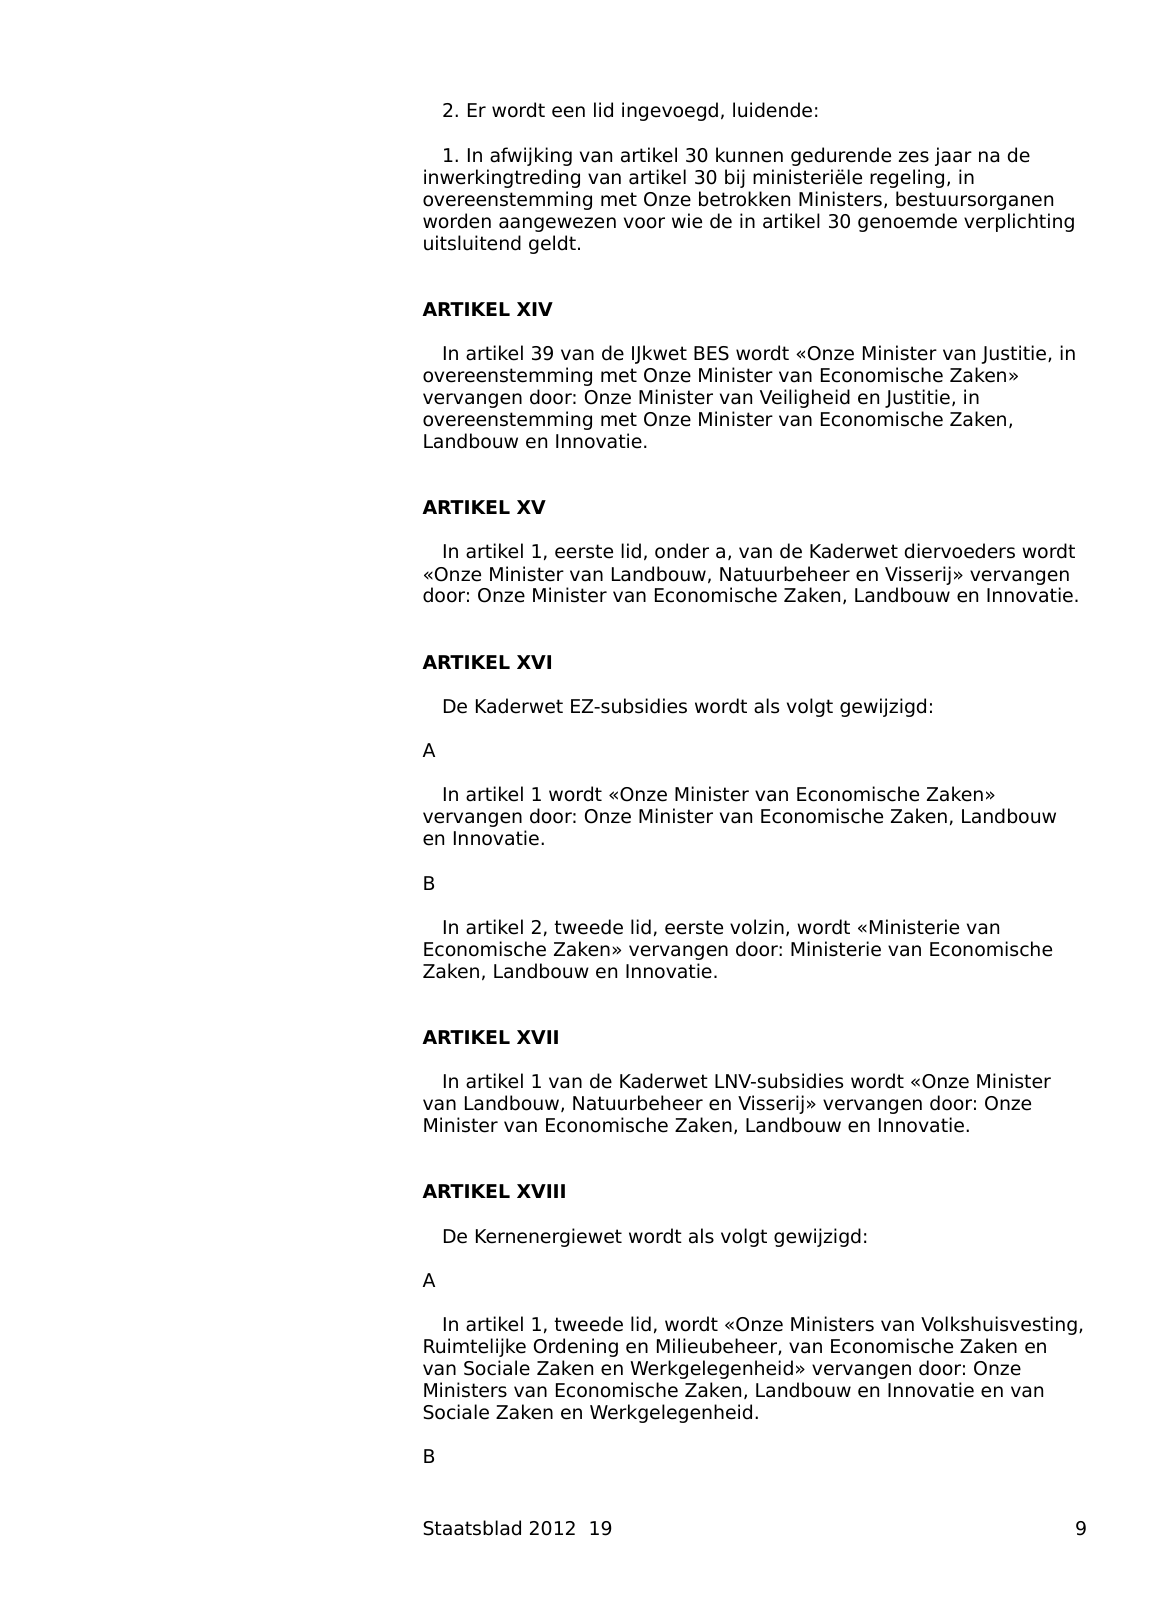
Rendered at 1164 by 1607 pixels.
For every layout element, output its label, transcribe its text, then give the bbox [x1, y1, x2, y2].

subtitle ARTIKEL XIV [422, 299, 1087, 321]
subtitle ARTIKEL XVII [422, 1027, 1087, 1049]
text In artikel 1, eerste lid, onder a, van de Kaderwet diervoeders wordt «Onze Minister van Landbouw, Natuurbeheer en Visserij» vervangen door: Onze Minister van Economische Zaken, Landbouw en Innovatie. [422, 541, 1087, 607]
subtitle ARTIKEL XVI [422, 652, 1087, 674]
subtitle ARTIKEL XVIII [422, 1181, 1087, 1203]
text In artikel 1 van de Kaderwet LNV-subsidies wordt «Onze Minister van Landbouw, Natuurbeheer en Visserij» vervangen door: Onze Minister van Economische Zaken, Landbouw en Innovatie. [422, 1071, 1087, 1137]
subtitle ARTIKEL XV [422, 497, 1087, 519]
text In artikel 2, tweede lid, eerste volzin, wordt «Ministerie van Economische Zaken» vervangen door: Ministerie van Economische Zaken, Landbouw en Innovatie. [422, 917, 1087, 982]
text In artikel 39 van de IJkwet BES wordt «Onze Minister van Justitie, in overeenstemming met Onze Minister van Economische Zaken» vervangen door: Onze Minister van Veiligheid en Justitie, in overeenstemming met Onze Minister van Economische Zaken, Landbouw en Innovatie. [422, 343, 1087, 453]
text A [422, 740, 1087, 762]
text B [422, 1446, 1087, 1468]
text De Kaderwet EZ-subsidies wordt als volgt gewijzigd: [422, 696, 1087, 718]
text B [422, 872, 1087, 894]
text In artikel 1, tweede lid, wordt «Onze Ministers van Volkshuisvesting, Ruimtelijke Ordening en Milieubeheer, van Economische Zaken en van Sociale Zaken en Werkgelegenheid» vervangen door: Onze Ministers van Economische Zaken, Landbouw en Innovatie en van Sociale Zaken en Werkgelegenheid. [422, 1314, 1087, 1424]
text A [422, 1270, 1087, 1292]
text 1. In afwijking van artikel 30 kunnen gedurende zes jaar na de inwerkingtreding van artikel 30 bij ministeriële regeling, in overeenstemming met Onze betrokken Ministers, bestuursorganen worden aangewezen voor wie de in artikel 30 genoemde verplichting uitsluitend geldt. [422, 144, 1087, 254]
text 2. Er wordt een lid ingevoegd, luidende: [422, 100, 1087, 122]
text In artikel 1 wordt «Onze Minister van Economische Zaken» vervangen door: Onze Minister van Economische Zaken, Landbouw en Innovatie. [422, 784, 1087, 850]
text De Kernenergiewet wordt als volgt gewijzigd: [422, 1226, 1087, 1247]
